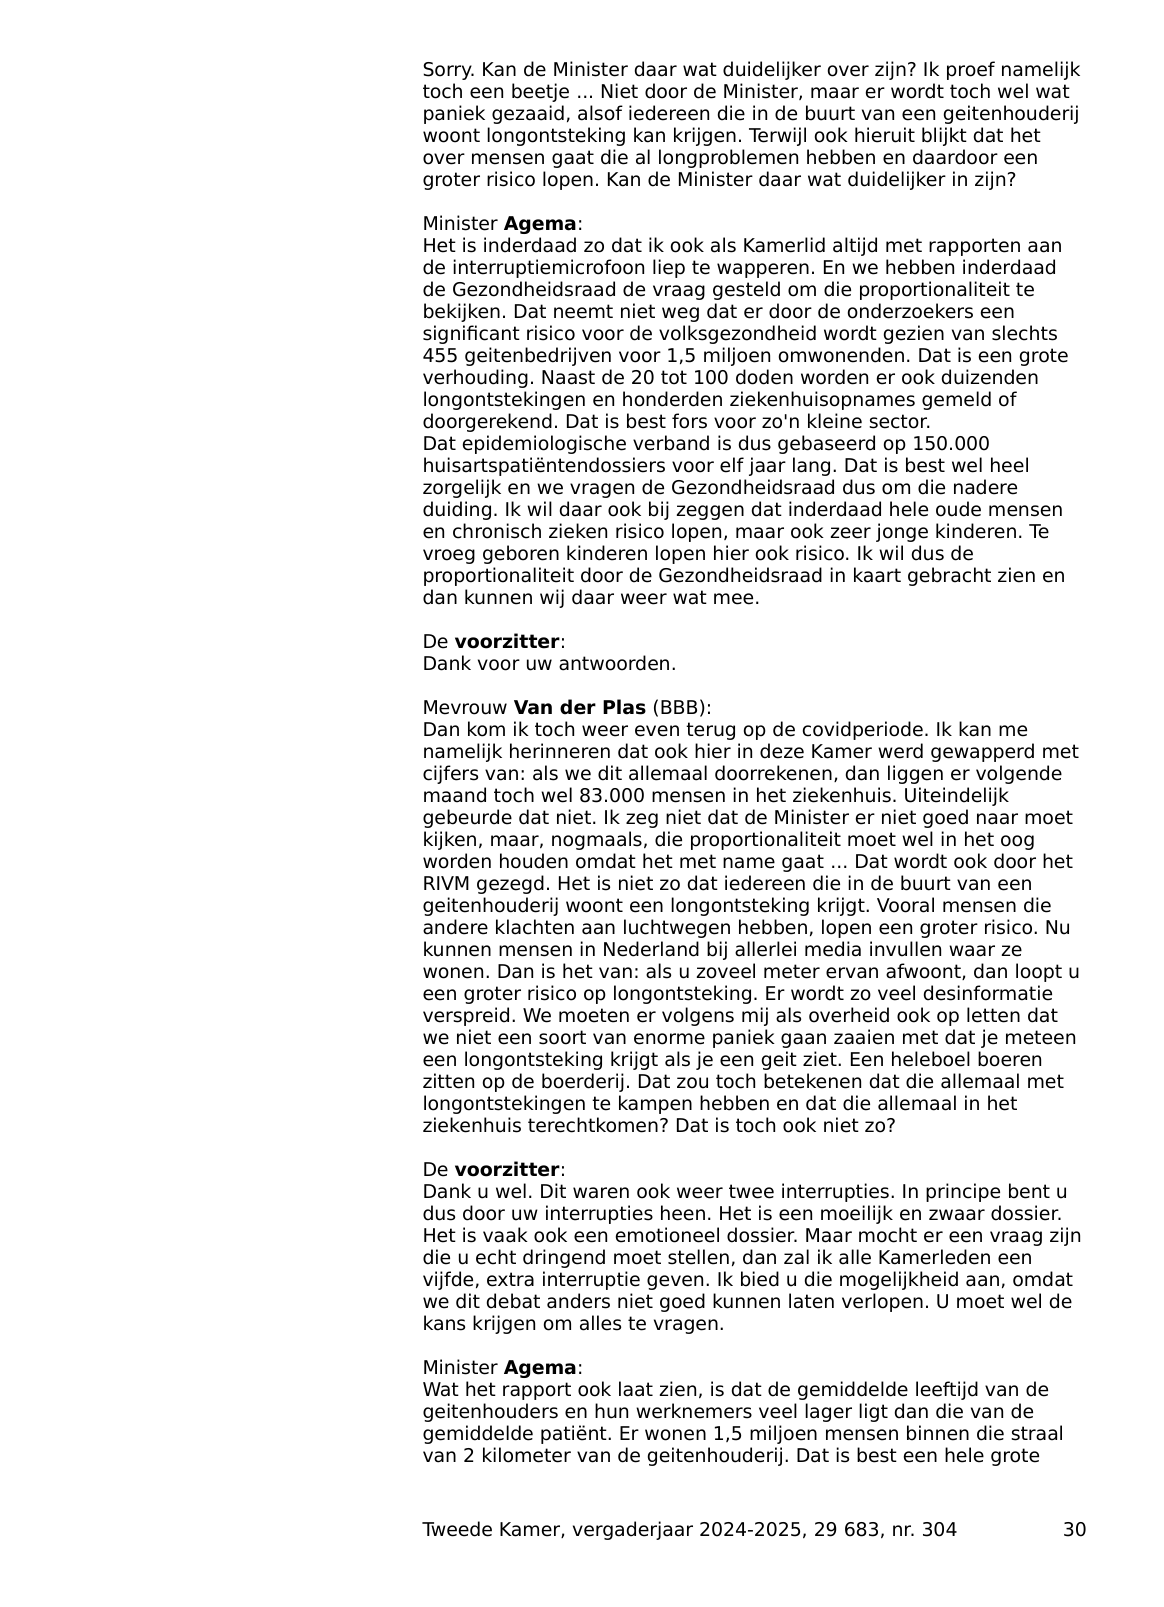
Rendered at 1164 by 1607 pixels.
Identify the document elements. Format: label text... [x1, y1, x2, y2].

text Mevrouw Van der Plas (BBB): [422, 697, 1087, 719]
text De voorzitter: [422, 1159, 1087, 1181]
text Dat epidemiologische verband is dus gebaseerd op 150.000 huisartspatiëntendossiers voor elf jaar lang. Dat is best wel heel zorgelijk en we vragen de Gezondheidsraad dus om die nadere duiding. Ik wil daar ook bij zeggen dat inderdaad hele oude mensen en chronisch zieken risico lopen, maar ook zeer jonge kinderen. Te vroeg geboren kinderen lopen hier ook risico. Ik wil dus de proportionaliteit door de Gezondheidsraad in kaart gebracht zien en dan kunnen wij daar weer wat mee. [422, 433, 1087, 609]
text Sorry. Kan de Minister daar wat duidelijker over zijn? Ik proef namelijk toch een beetje ... Niet door de Minister, maar er wordt toch wel wat paniek gezaaid, alsof iedereen die in de buurt van een geitenhouderij woont longontsteking kan krijgen. Terwijl ook hieruit blijkt dat het over mensen gaat die al longproblemen hebben en daardoor een groter risico lopen. Kan de Minister daar wat duidelijker in zijn? [422, 59, 1087, 191]
text Het is inderdaad zo dat ik ook als Kamerlid altijd met rapporten aan de interruptiemicrofoon liep te wapperen. En we hebben inderdaad de Gezondheidsraad de vraag gesteld om die proportionaliteit te bekijken. Dat neemt niet weg dat er door de onderzoekers een significant risico voor de volksgezondheid wordt gezien van slechts 455 geitenbedrijven voor 1,5 miljoen omwonenden. Dat is een grote verhouding. Naast de 20 tot 100 doden worden er ook duizenden longontstekingen en honderden ziekenhuisopnames gemeld of doorgerekend. Dat is best fors voor zo'n kleine sector. [422, 235, 1087, 433]
text De voorzitter: [422, 631, 1087, 653]
text Minister Agema: [422, 1357, 1087, 1379]
text Minister Agema: [422, 213, 1087, 235]
text Dank voor uw antwoorden. [422, 653, 1087, 675]
text Dank u wel. Dit waren ook weer twee interrupties. In principe bent u dus door uw interrupties heen. Het is een moeilijk en zwaar dossier. Het is vaak ook een emotioneel dossier. Maar mocht er een vraag zijn die u echt dringend moet stellen, dan zal ik alle Kamerleden een vijfde, extra interruptie geven. Ik bied u die mogelijkheid aan, omdat we dit debat anders niet goed kunnen laten verlopen. U moet wel de kans krijgen om alles te vragen. [422, 1181, 1087, 1335]
text Wat het rapport ook laat zien, is dat de gemiddelde leeftijd van de geitenhouders en hun werknemers veel lager ligt dan die van de gemiddelde patiënt. Er wonen 1,5 miljoen mensen binnen die straal van 2 kilometer van de geitenhouderij. Dat is best een hele grote [422, 1379, 1087, 1467]
text Dan kom ik toch weer even terug op de covidperiode. Ik kan me namelijk herinneren dat ook hier in deze Kamer werd gewapperd met cijfers van: als we dit allemaal doorrekenen, dan liggen er volgende maand toch wel 83.000 mensen in het ziekenhuis. Uiteindelijk gebeurde dat niet. Ik zeg niet dat de Minister er niet goed naar moet kijken, maar, nogmaals, die proportionaliteit moet wel in het oog worden houden omdat het met name gaat ... Dat wordt ook door het RIVM gezegd. Het is niet zo dat iedereen die in de buurt van een geitenhouderij woont een longontsteking krijgt. Vooral mensen die andere klachten aan luchtwegen hebben, lopen een groter risico. Nu kunnen mensen in Nederland bij allerlei media invullen waar ze wonen. Dan is het van: als u zoveel meter ervan afwoont, dan loopt u een groter risico op longontsteking. Er wordt zo veel desinformatie verspreid. We moeten er volgens mij als overheid ook op letten dat we niet een soort van enorme paniek gaan zaaien met dat je meteen een longontsteking krijgt als je een geit ziet. Een heleboel boeren zitten op de boerderij. Dat zou toch betekenen dat die allemaal met longontstekingen te kampen hebben en dat die allemaal in het ziekenhuis terechtkomen? Dat is toch ook niet zo? [422, 719, 1087, 1137]
